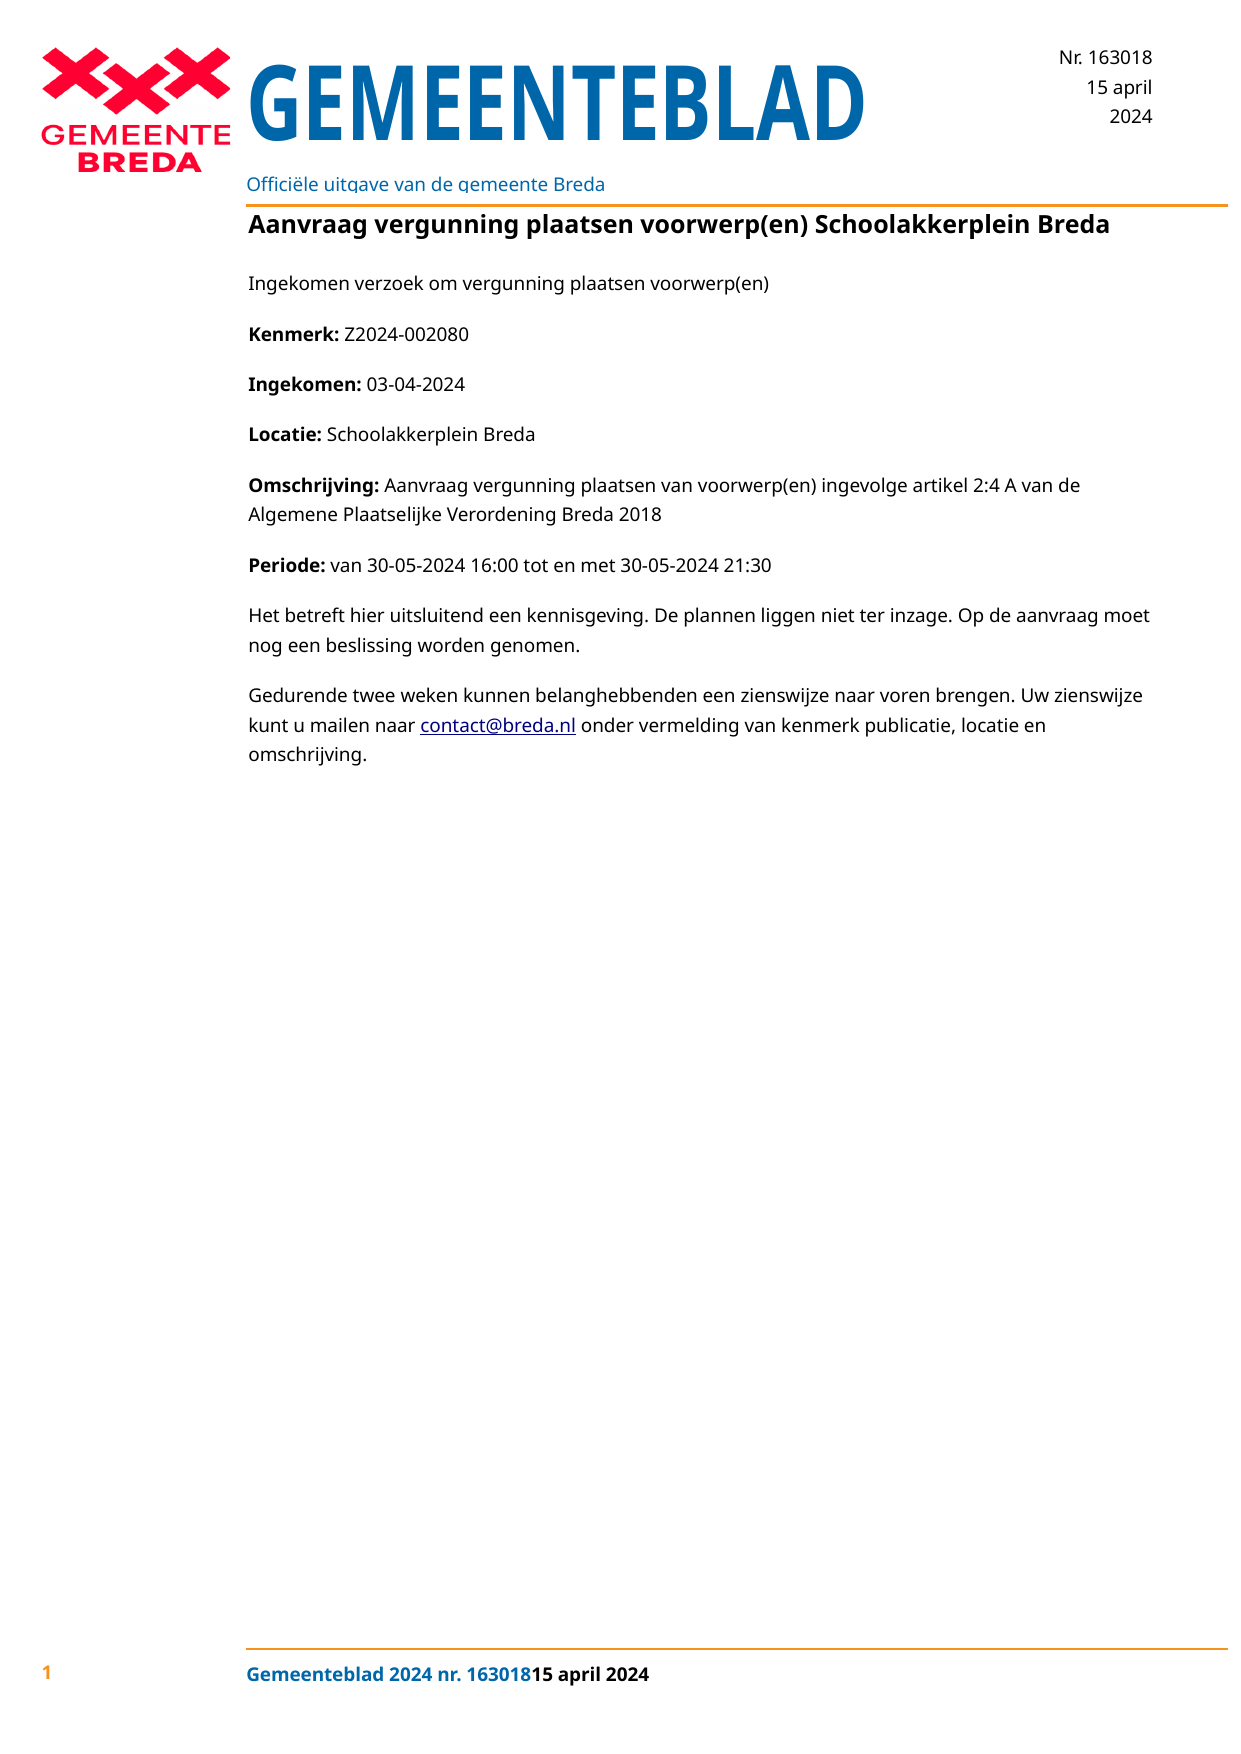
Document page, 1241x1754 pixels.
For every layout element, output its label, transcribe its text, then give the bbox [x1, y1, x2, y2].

text Ingekomen: 03-04-2024 [248, 371, 1152, 397]
text Kenmerk: Z2024-002080 [248, 321, 1152, 346]
text Ingekomen verzoek om vergunning plaatsen voorwerp(en) [248, 270, 1152, 296]
text Het betreft hier uitsluitend een kennisgeving. De plannen liggen niet ter inzage. Op de aanvraag moet nog een beslissing worden genomen. [248, 602, 1152, 658]
text Locatie: Schoolakkerplein Breda [248, 422, 1152, 447]
text Periode: van 30-05-2024 16:00 tot en met 30-05-2024 21:30 [248, 552, 1152, 578]
text Omschrijving: Aanvraag vergunning plaatsen van voorwerp(en) ingevolge artikel 2:4 A van de Algemene Plaatselijke Verordening Breda 2018 [248, 472, 1152, 527]
picture [41, 47, 231, 172]
text Gedurende twee weken kunnen belanghebbenden een zienswijze naar voren brengen. Uw zienswijze kunt u mailen naar contact@breda.nl onder vermelding van kenmerk publicatie, locatie en omschrijving. [248, 682, 1152, 767]
text Aanvraag vergunning plaatsen voorwerp(en) Schoolakkerplein Breda [248, 207, 1152, 241]
